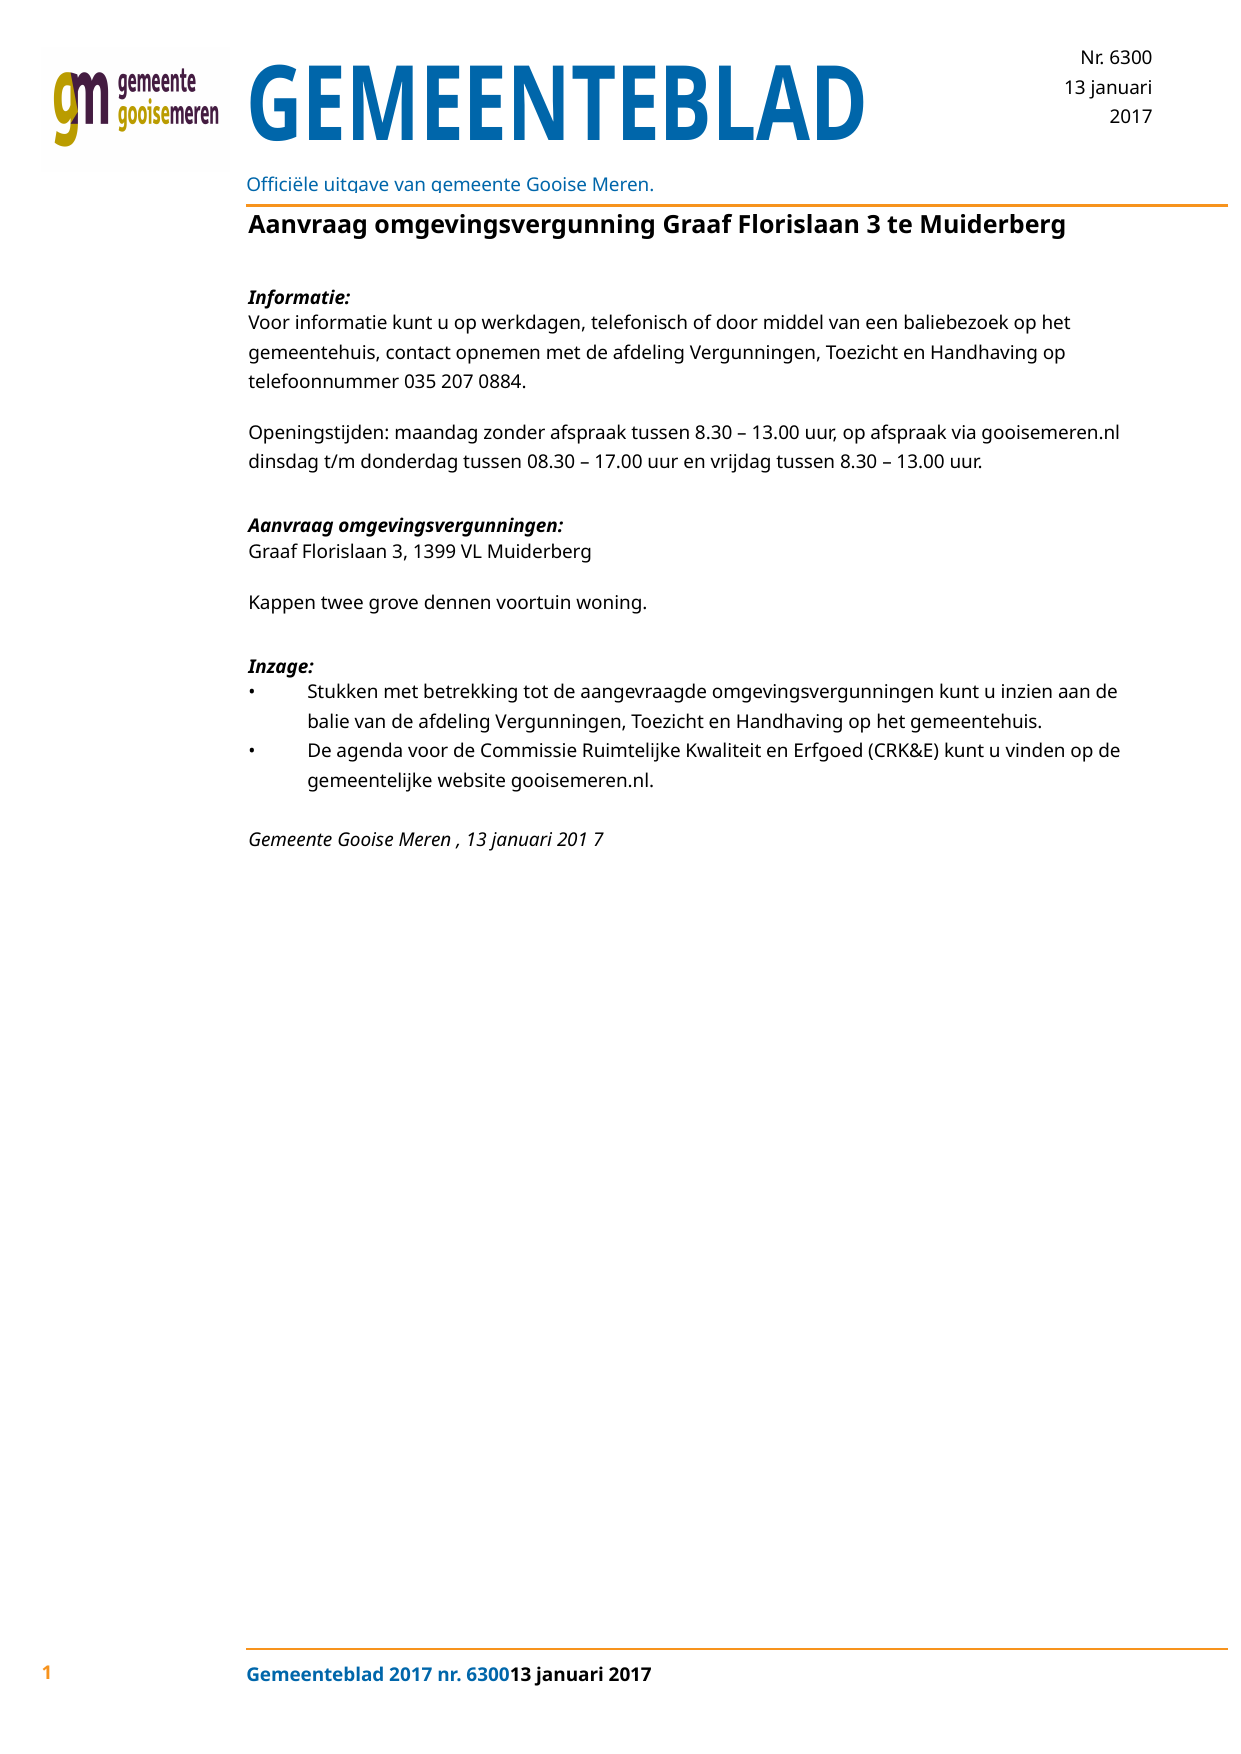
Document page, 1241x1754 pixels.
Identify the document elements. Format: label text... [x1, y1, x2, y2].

text Voor informatie kunt u op werkdagen, telefonisch of door middel van een baliebezoek op het gemeentehuis, contact opnemen met de afdeling Vergunningen, Toezicht en Handhaving op telefoonnummer 035 207 0884. [248, 309, 1152, 394]
text Informatie: [248, 284, 1152, 309]
picture [41, 47, 231, 172]
list Stukken met betrekking tot de aangevraagde omgevingsvergunningen kunt u inzien aan de balie van de afdeling Vergunningen, Toezicht en Handhaving op het gemeentehuis. [248, 678, 1152, 734]
list De agenda voor de Commissie Ruimtelijke Kwaliteit en Erfgoed (CRK&E) kunt u vinden op de gemeentelijke website gooisemeren.nl. [248, 738, 1152, 793]
text Openingstijden: maandag zonder afspraak tussen 8.30 – 13.00 uur, op afspraak via gooisemeren.nl dinsdag t/m donderdag tussen 08.30 – 17.00 uur en vrijdag tussen 8.30 – 13.00 uur. [248, 419, 1152, 474]
text Gemeente Gooise Meren , 13 januari 201 7 [248, 826, 1152, 852]
text Kappen twee grove dennen voortuin woning. [248, 589, 1152, 614]
text Aanvraag omgevingsvergunning Graaf Florislaan 3 te Muiderberg [248, 207, 1152, 241]
text Graaf Florislaan 3, 1399 VL Muiderberg [248, 538, 1152, 564]
text Inzage: [248, 653, 1152, 678]
text Aanvraag omgevingsvergunningen: [248, 513, 1152, 538]
